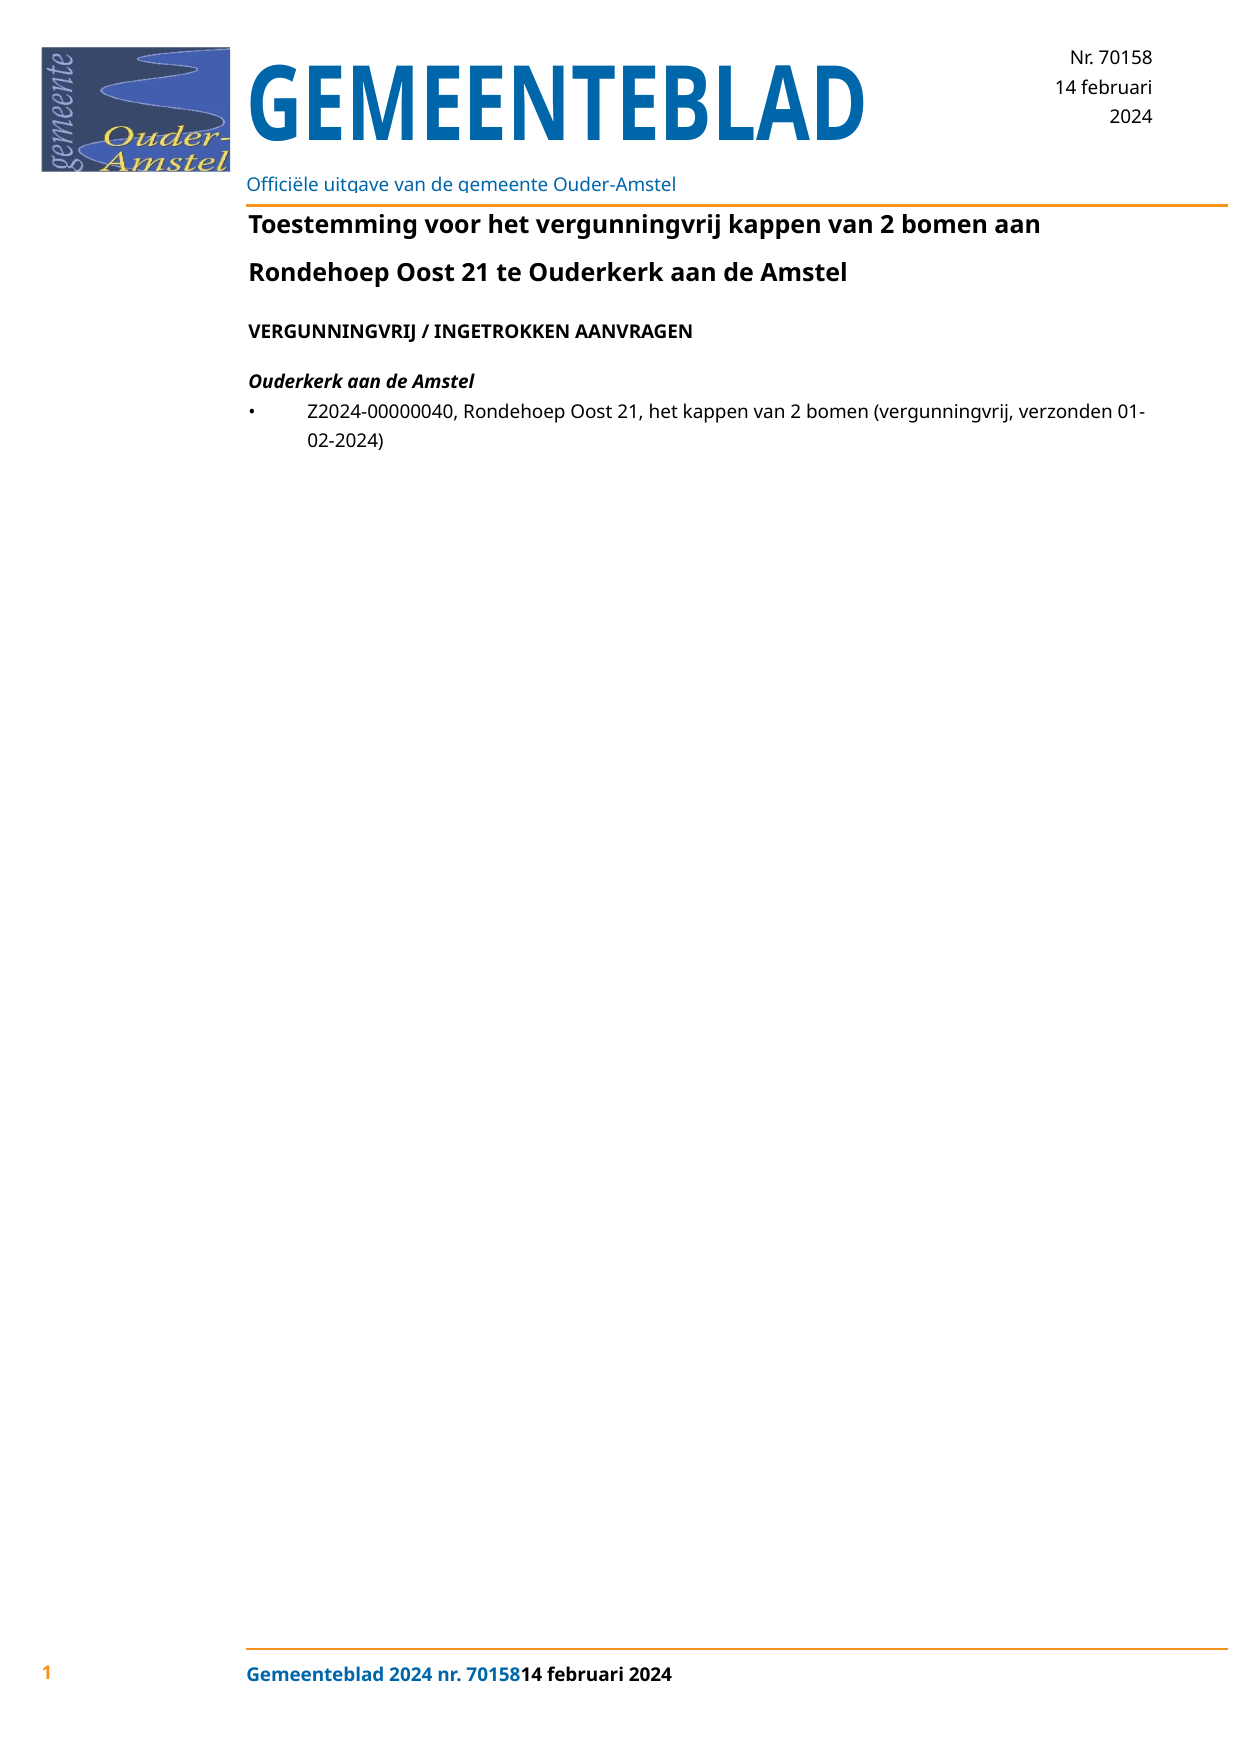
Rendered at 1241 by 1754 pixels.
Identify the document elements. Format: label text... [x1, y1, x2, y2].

text Ouderkerk aan de Amstel [248, 368, 1152, 394]
list Z2024-00000040, Rondehoep Oost 21, het kappen van 2 bomen (vergunningvrij, verzonden 01-02-2024) [248, 398, 1152, 453]
picture [41, 47, 231, 172]
text VERGUNNINGVRIJ / INGETROKKEN AANVRAGEN [248, 318, 1152, 344]
text Toestemming voor het vergunningvrij kappen van 2 bomen aan Rondehoep Oost 21 te Ouderkerk aan de Amstel [248, 207, 1152, 288]
